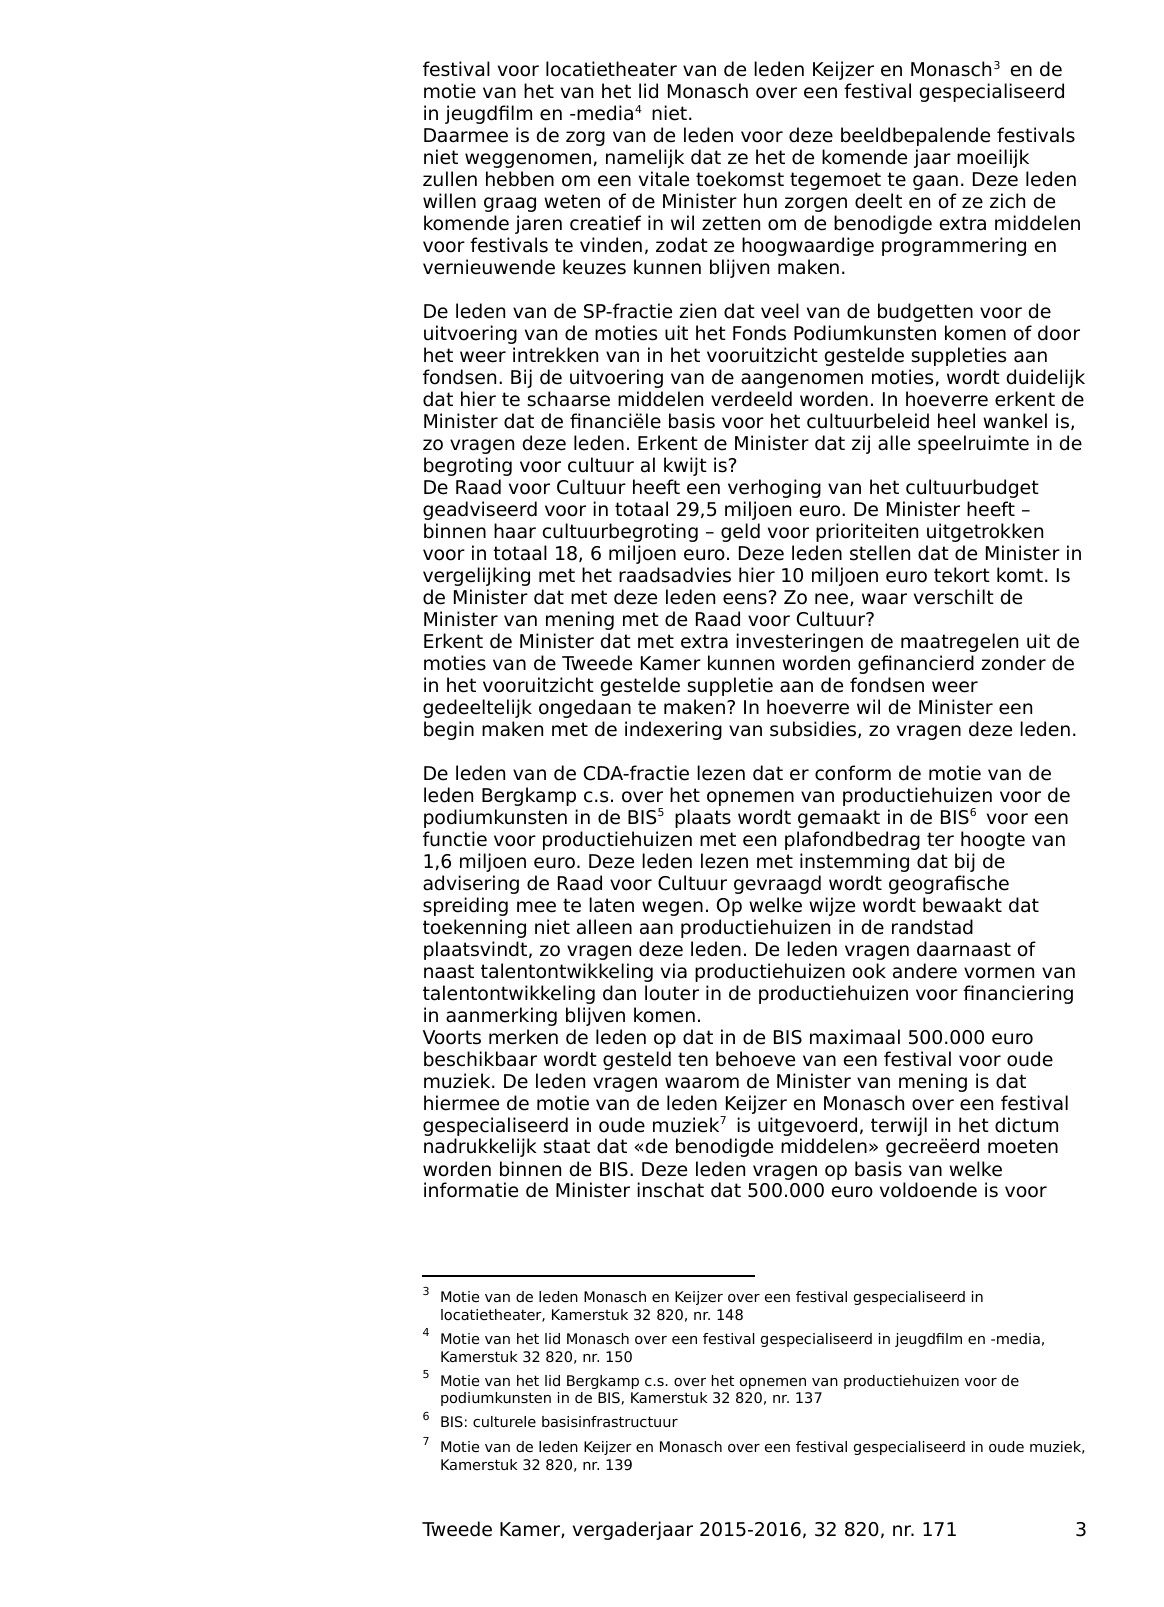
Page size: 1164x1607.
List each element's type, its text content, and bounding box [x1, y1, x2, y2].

text festival voor locatietheater van de leden Keijzer en Monasch en de motie van het van het lid Monasch over een festival gespecialiseerd in jeugdfilm en -media niet. [422, 59, 1087, 125]
text Motie van de leden Monasch en Keijzer over een festival gespecialiseerd in locatietheater, Kamerstuk 32 820, nr. 148 [422, 1285, 1087, 1324]
text De leden van de CDA-fractie lezen dat er conform de motie van de leden Bergkamp c.s. over het opnemen van productiehuizen voor de podiumkunsten in de BIS plaats wordt gemaakt in de BIS voor een functie voor productiehuizen met een plafondbedrag ter hoogte van 1,6 miljoen euro. Deze leden lezen met instemming dat bij de advisering de Raad voor Cultuur gevraagd wordt geografische spreiding mee te laten wegen. Op welke wijze wordt bewaakt dat toekenning niet alleen aan productiehuizen in de randstad plaatsvindt, zo vragen deze leden. De leden vragen daarnaast of naast talentontwikkeling via productiehuizen ook andere vormen van talentontwikkeling dan louter in de productiehuizen voor financiering in aanmerking blijven komen. [422, 763, 1087, 1027]
text Daarmee is de zorg van de leden voor deze beeldbepalende festivals niet weggenomen, namelijk dat ze het de komende jaar moeilijk zullen hebben om een vitale toekomst tegemoet te gaan. Deze leden willen graag weten of de Minister hun zorgen deelt en of ze zich de komende jaren creatief in wil zetten om de benodigde extra middelen voor festivals te vinden, zodat ze hoogwaardige programmering en vernieuwende keuzes kunnen blijven maken. [422, 125, 1087, 279]
text Motie van de leden Keijzer en Monasch over een festival gespecialiseerd in oude muziek, Kamerstuk 32 820, nr. 139 [422, 1435, 1087, 1474]
text BIS: culturele basisinfrastructuur [422, 1410, 1087, 1432]
text Motie van het lid Monasch over een festival gespecialiseerd in jeugdfilm en -media, Kamerstuk 32 820, nr. 150 [422, 1327, 1087, 1366]
text Erkent de Minister dat met extra investeringen de maatregelen uit de moties van de Tweede Kamer kunnen worden gefinancierd zonder de in het vooruitzicht gestelde suppletie aan de fondsen weer gedeeltelijk ongedaan te maken? In hoeverre wil de Minister een begin maken met de indexering van subsidies, zo vragen deze leden. [422, 631, 1087, 741]
text De leden van de SP-fractie zien dat veel van de budgetten voor de uitvoering van de moties uit het Fonds Podiumkunsten komen of door het weer intrekken van in het vooruitzicht gestelde suppleties aan fondsen. Bij de uitvoering van de aangenomen moties, wordt duidelijk dat hier te schaarse middelen verdeeld worden. In hoeverre erkent de Minister dat de financiële basis voor het cultuurbeleid heel wankel is, zo vragen deze leden. Erkent de Minister dat zij alle speelruimte in de begroting voor cultuur al kwijt is? [422, 301, 1087, 477]
text De Raad voor Cultuur heeft een verhoging van het cultuurbudget geadviseerd voor in totaal 29,5 miljoen euro. De Minister heeft – binnen haar cultuurbegroting – geld voor prioriteiten uitgetrokken voor in totaal 18, 6 miljoen euro. Deze leden stellen dat de Minister in vergelijking met het raadsadvies hier 10 miljoen euro tekort komt. Is de Minister dat met deze leden eens? Zo nee, waar verschilt de Minister van mening met de Raad voor Cultuur? [422, 477, 1087, 631]
text Voorts merken de leden op dat in de BIS maximaal 500.000 euro beschikbaar wordt gesteld ten behoeve van een festival voor oude muziek. De leden vragen waarom de Minister van mening is dat hiermee de motie van de leden Keijzer en Monasch over een festival gespecialiseerd in oude muziek is uitgevoerd, terwijl in het dictum nadrukkelijk staat dat «de benodigde middelen» gecreëerd moeten worden binnen de BIS. Deze leden vragen op basis van welke informatie de Minister inschat dat 500.000 euro voldoende is voor [422, 1027, 1087, 1202]
text Motie van het lid Bergkamp c.s. over het opnemen van productiehuizen voor de podiumkunsten in de BIS, Kamerstuk 32 820, nr. 137 [422, 1368, 1087, 1407]
